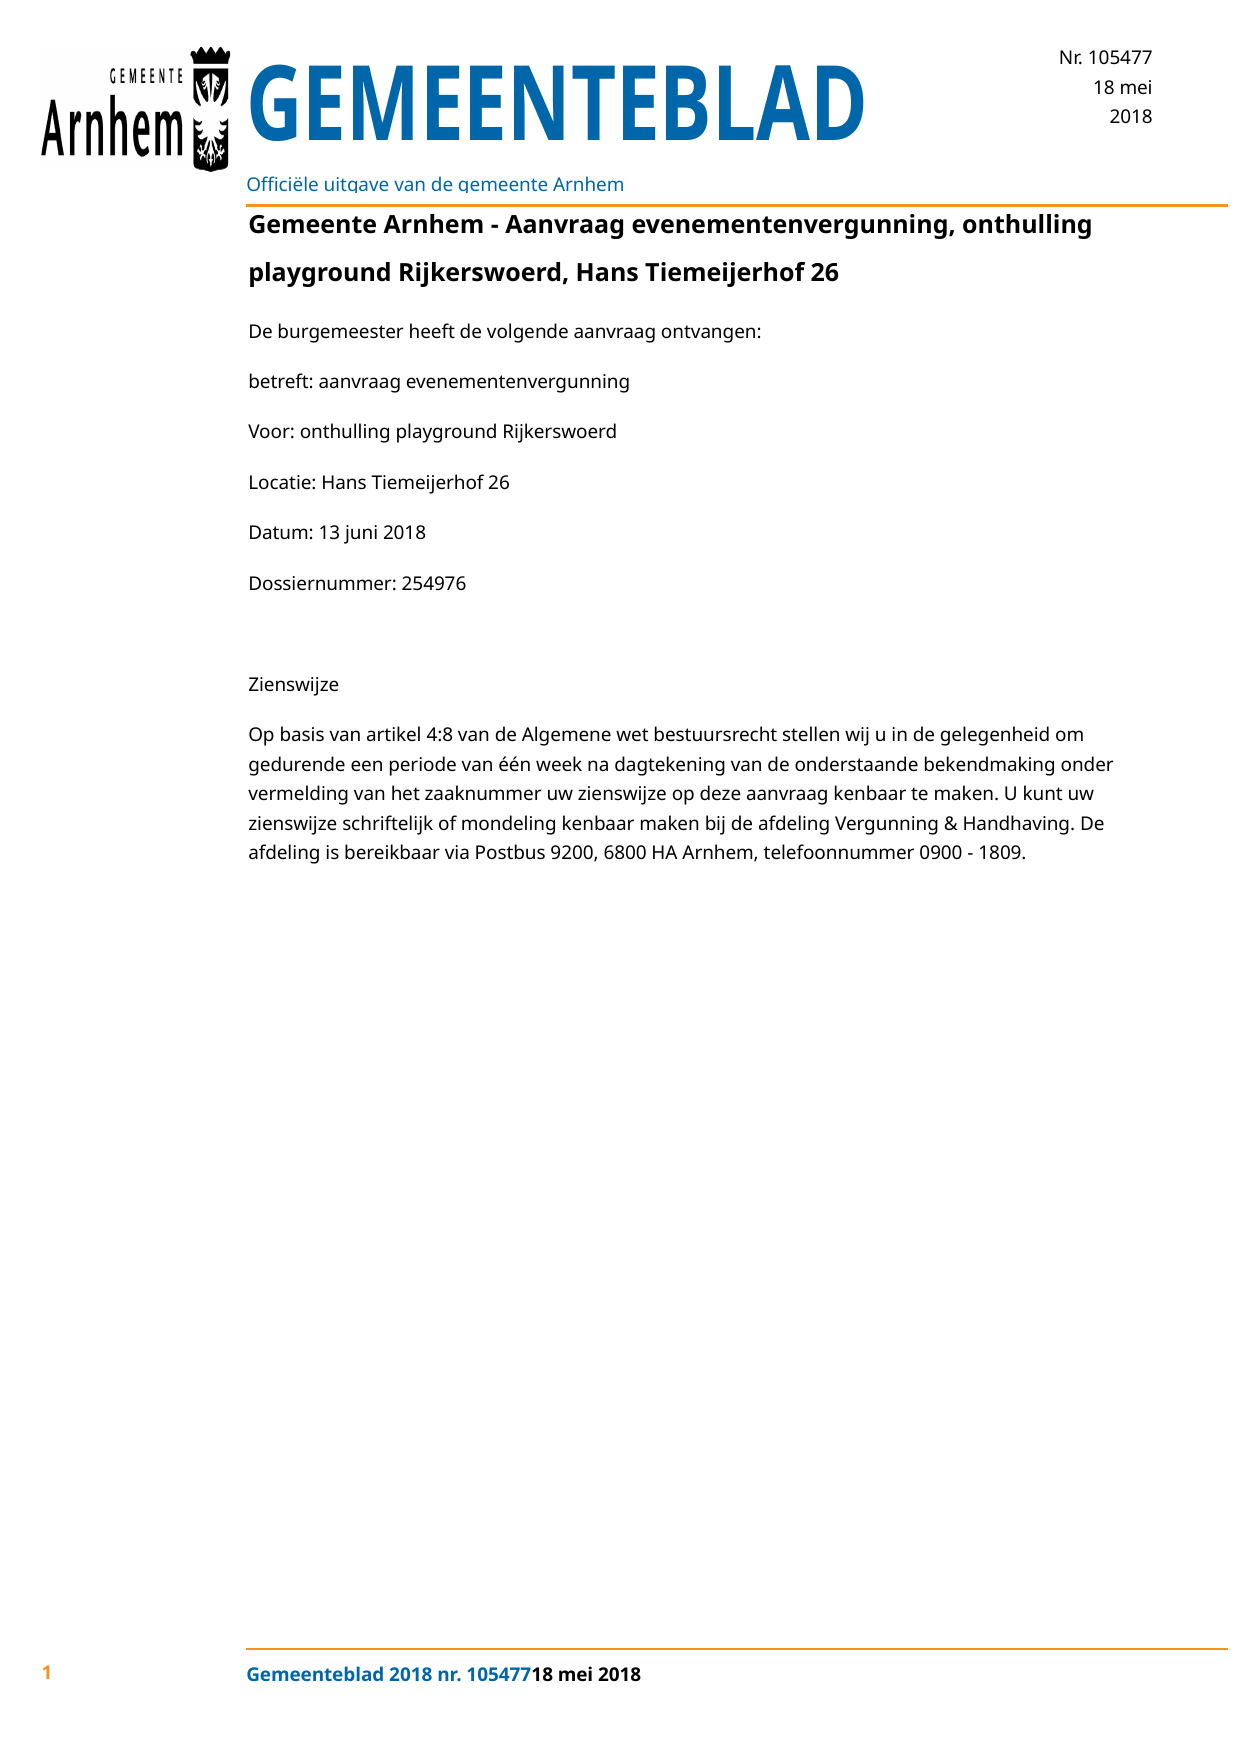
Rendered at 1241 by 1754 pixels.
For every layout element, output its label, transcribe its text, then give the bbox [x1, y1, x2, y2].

picture [41, 47, 231, 172]
text Voor: onthulling playground Rijkerswoerd [248, 419, 1152, 444]
text Locatie: Hans Tiemeijerhof 26 [248, 469, 1152, 495]
text Datum: 13 juni 2018 [248, 519, 1152, 545]
text Zienswijze [248, 671, 1152, 697]
text De burgemeester heeft de volgende aanvraag ontvangen: [248, 318, 1152, 344]
text betreft: aanvraag evenementenvergunning [248, 368, 1152, 394]
text Gemeente Arnhem - Aanvraag evenementenvergunning, onthulling playground Rijkerswoerd, Hans Tiemeijerhof 26 [248, 207, 1152, 288]
text Dossiernummer: 254976 [248, 570, 1152, 596]
text Op basis van artikel 4:8 van de Algemene wet bestuursrecht stellen wij u in de gelegenheid om gedurende een periode van één week na dagtekening van de onderstaande bekendmaking onder vermelding van het zaaknummer uw zienswijze op deze aanvraag kenbaar te maken. U kunt uw zienswijze schriftelijk of mondeling kenbaar maken bij de afdeling Vergunning & Handhaving. De afdeling is bereikbaar via Postbus 9200, 6800 HA Arnhem, telefoonnummer 0900 - 1809. [248, 721, 1152, 865]
